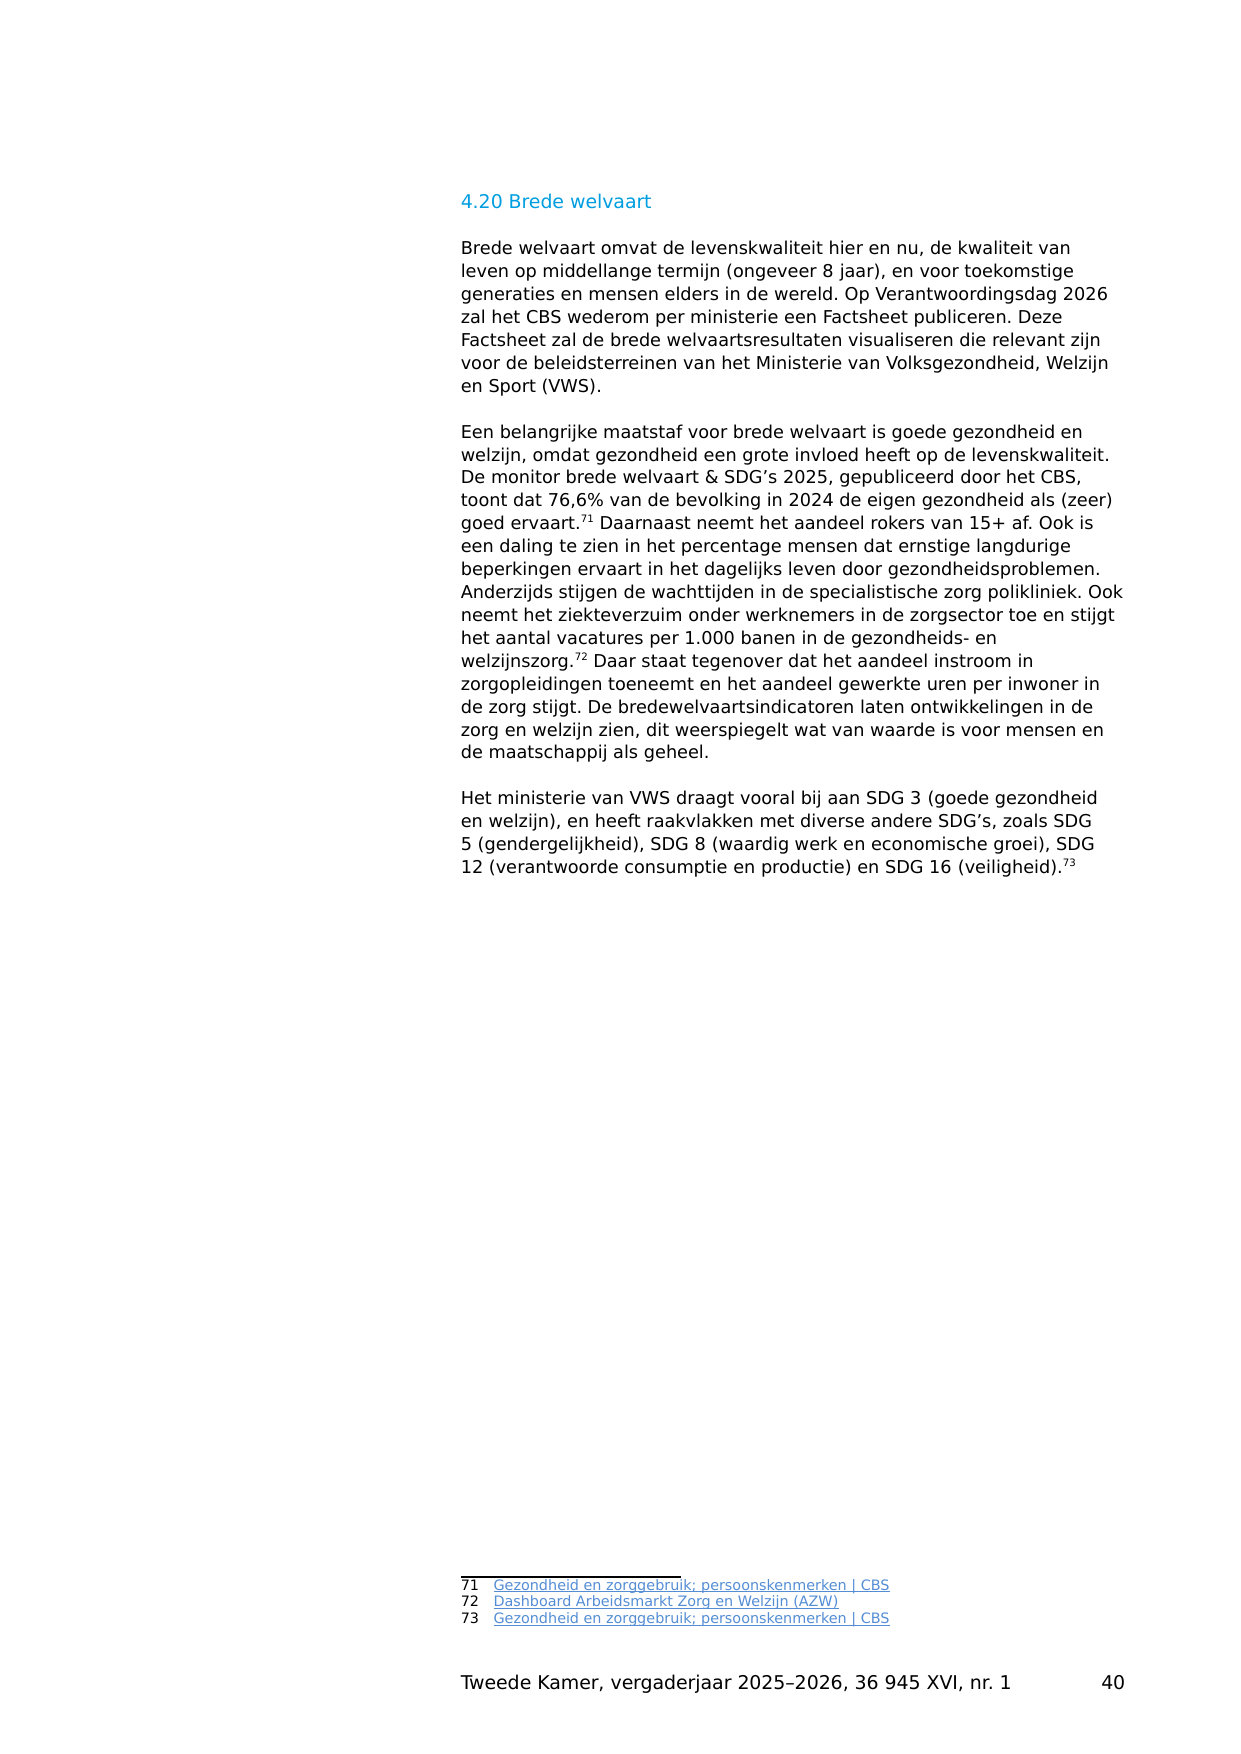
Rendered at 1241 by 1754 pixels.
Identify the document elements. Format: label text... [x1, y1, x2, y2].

text __Gezondheid en zorggebruik; persoonskenmerken | CBS [461, 1610, 1125, 1627]
text Brede welvaart omvat de levenskwaliteit hier en nu, de kwaliteit van leven op middellange termijn (ongeveer 8 jaar), en voor toekomstige generaties en mensen elders in de wereld. Op Verantwoordingsdag 2026 zal het CBS wederom per ministerie een Factsheet publiceren. Deze Factsheet zal de brede welvaartsresultaten visualiseren die relevant zĳn voor de beleidsterreinen van het Ministerie van Volksgezondheid, Welzĳn en Sport (VWS). [461, 236, 1125, 397]
text __Gezondheid en zorggebruik; persoonskenmerken | CBS [461, 1577, 1125, 1593]
title 4.20 Brede welvaart [461, 191, 1125, 213]
text Een belangrĳke maatstaf voor brede welvaart is goede gezondheid en welzĳn, omdat gezondheid een grote invloed heeft op de levenskwaliteit. De monitor brede welvaart & SDG’s 2025, gepubliceerd door het CBS, toont dat 76,6% van de bevolking in 2024 de eigen gezondheid als (zeer) goed ervaart. Daarnaast neemt het aandeel rokers van 15+ af. Ook is een daling te zien in het percentage mensen dat ernstige langdurige beperkingen ervaart in het dagelĳks leven door gezondheidsproblemen. Anderzĳds stĳgen de wachttĳden in de specialistische zorg polikliniek. Ook neemt het ziekteverzuim onder werknemers in de zorgsector toe en stĳgt het aantal vacatures per 1.000 banen in de gezondheids- en welzĳnszorg. Daar staat tegenover dat het aandeel instroom in zorgopleidingen toeneemt en het aandeel gewerkte uren per inwoner in de zorg stĳgt. De bredewelvaartsindicatoren laten ontwikkelingen in de zorg en welzĳn zien, dit weerspiegelt wat van waarde is voor mensen en de maatschappĳ als geheel. [461, 420, 1125, 763]
text __Dashboard Arbeidsmarkt Zorg en Welzijn (AZW) [461, 1593, 1125, 1610]
text Het ministerie van VWS draagt vooral bĳ aan SDG 3 (goede gezondheid en welzĳn), en heeft raakvlakken met diverse andere SDG’s, zoals SDG 5 (gendergelĳkheid), SDG 8 (waardig werk en economische groei), SDG 12 (verantwoorde consumptie en productie) en SDG 16 (veiligheid). [461, 786, 1125, 878]
